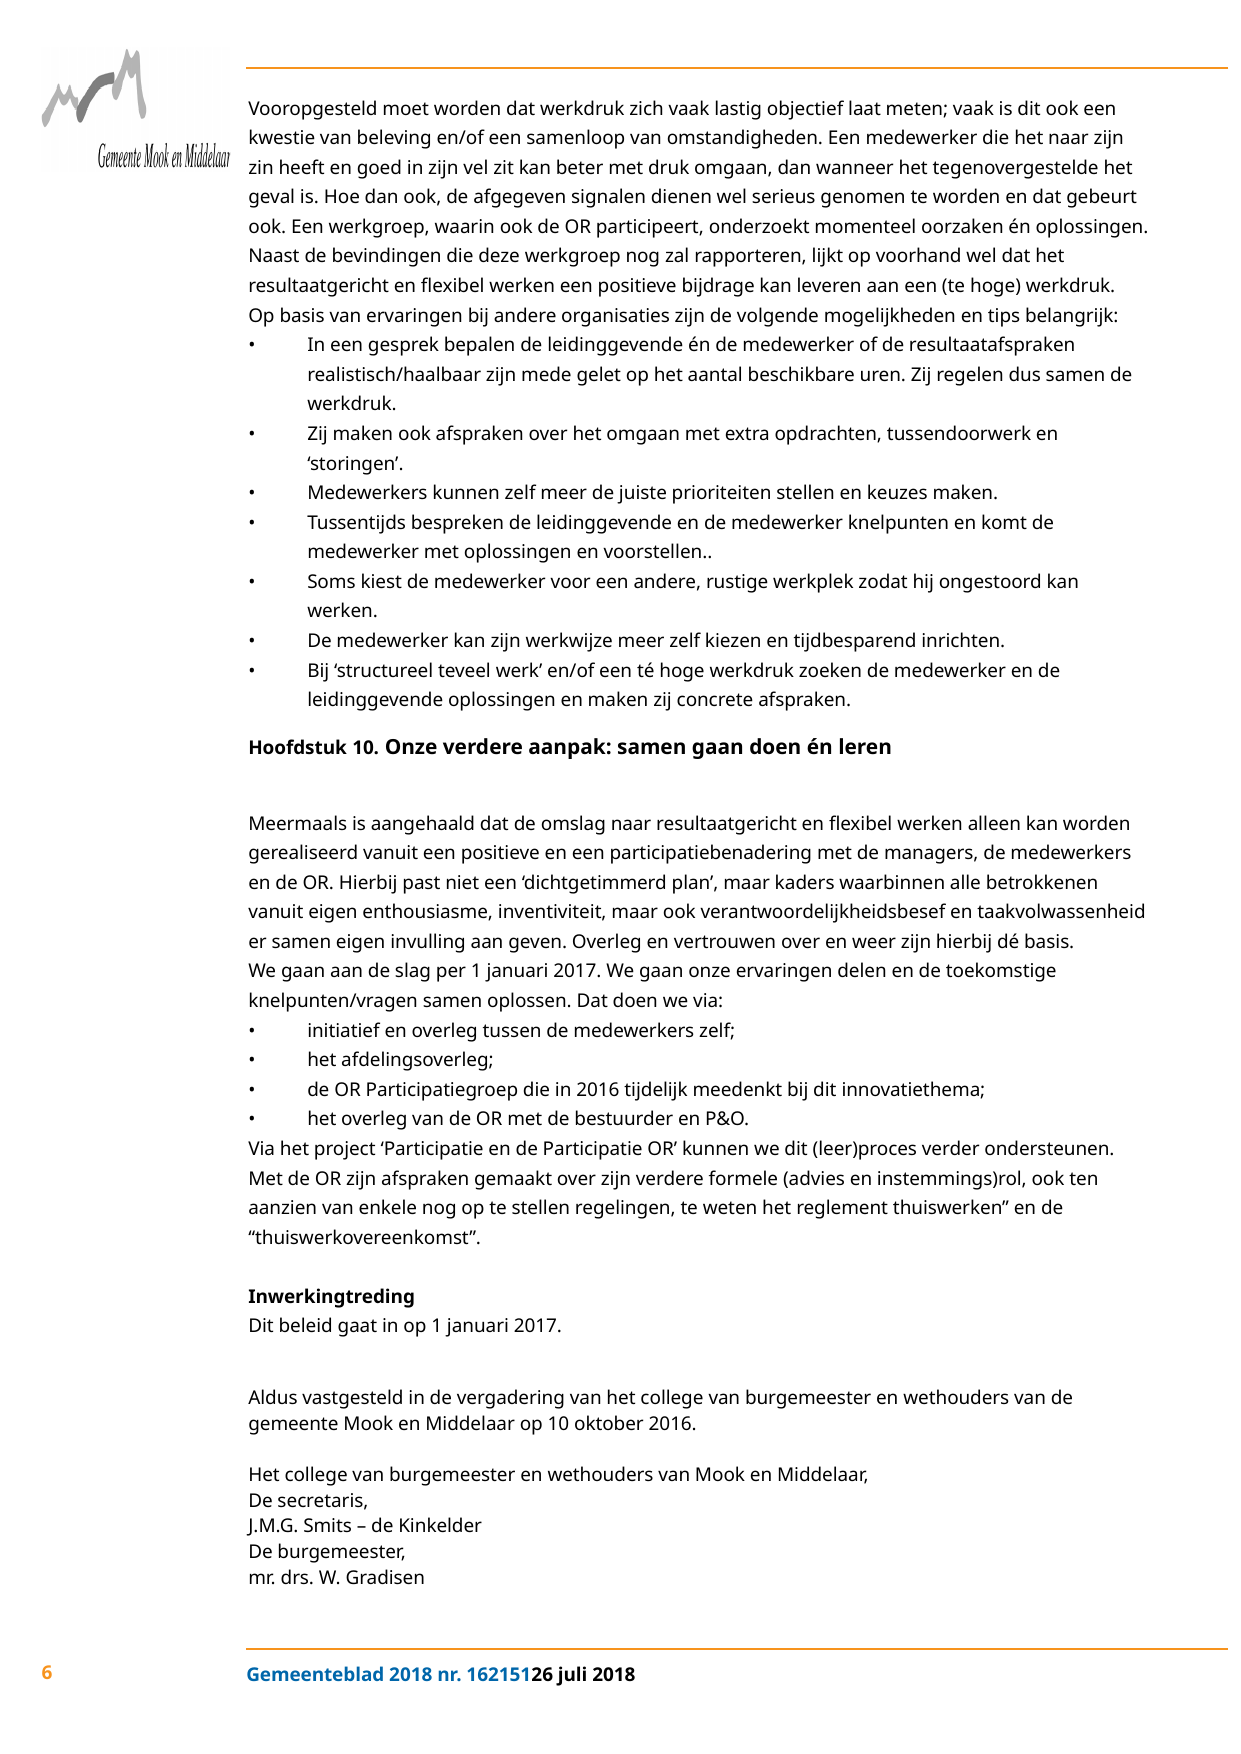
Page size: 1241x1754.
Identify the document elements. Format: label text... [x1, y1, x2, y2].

list In een gesprek bepalen de leidinggevende én de medewerker of de resultaatafspraken realistisch/haalbaar zijn mede gelet op het aantal beschikbare uren. Zij regelen dus samen de werkdruk. [248, 331, 1152, 416]
text Aldus vastgesteld in de vergadering van het college van burgemeester en wethouders van de gemeente Mook en Middelaar op 10 oktober 2016. [248, 1384, 1152, 1436]
text Hoofdstuk 10. Onze verdere aanpak: samen gaan doen én leren [248, 732, 1152, 761]
text Vooropgesteld moet worden dat werkdruk zich vaak lastig objectief laat meten; vaak is dit ook een kwestie van beleving en/of een samenloop van omstandigheden. Een medewerker die het naar zijn zin heeft en goed in zijn vel zit kan beter met druk omgaan, dan wanneer het tegenovergestelde het geval is. Hoe dan ook, de afgegeven signalen dienen wel serieus genomen te worden en dat gebeurt ook. Een werkgroep, waarin ook de OR participeert, onderzoekt momenteel oorzaken én oplossingen. [248, 95, 1152, 239]
text Naast de bevindingen die deze werkgroep nog zal rapporteren, lijkt op voorhand wel dat het resultaatgericht en flexibel werken een positieve bijdrage kan leveren aan een (te hoge) werkdruk. [248, 243, 1152, 298]
list Bij ‘structureel teveel werk’ en/of een té hoge werkdruk zoeken de medewerker en de leidinggevende oplossingen en maken zij concrete afspraken. [248, 657, 1152, 712]
picture [41, 47, 231, 172]
text Inwerkingtreding [248, 1283, 1152, 1309]
list de OR Participatiegroep die in 2016 tijdelijk meedenkt bij dit innovatiethema; [248, 1076, 1152, 1102]
list Medewerkers kunnen zelf meer de juiste prioriteiten stellen en keuzes maken. [248, 479, 1152, 505]
list Zij maken ook afspraken over het omgaan met extra opdrachten, tussendoorwerk en ‘storingen’. [248, 420, 1152, 476]
list het overleg van de OR met de bestuurder en P&O. [248, 1106, 1152, 1131]
list De medewerker kan zijn werkwijze meer zelf kiezen en tijdbesparend inrichten. [248, 627, 1152, 653]
list Soms kiest de medewerker voor een andere, rustige werkplek zodat hij ongestoord kan werken. [248, 568, 1152, 623]
list het afdelingsoverleg; [248, 1046, 1152, 1072]
text J.M.G. Smits – de Kinkelder [248, 1513, 1152, 1538]
text De burgemeester, [248, 1538, 1152, 1564]
text Via het project ‘Participatie en de Participatie OR’ kunnen we dit (leer)proces verder ondersteunen. [248, 1135, 1152, 1161]
text Met de OR zijn afspraken gemaakt over zijn verdere formele (advies en instemmings)rol, ook ten aanzien van enkele nog op te stellen regelingen, te weten het reglement thuiswerken” en de “thuiswerkovereenkomst”. [248, 1165, 1152, 1250]
text De secretaris, [248, 1487, 1152, 1513]
text We gaan aan de slag per 1 januari 2017. We gaan onze ervaringen delen en de toekomstige knelpunten/vragen samen oplossen. Dat doen we via: [248, 958, 1152, 1013]
text Op basis van ervaringen bij andere organisaties zijn de volgende mogelijkheden en tips belangrijk: [248, 302, 1152, 328]
list initiatief en overleg tussen de medewerkers zelf; [248, 1017, 1152, 1043]
text Het college van burgemeester en wethouders van Mook en Middelaar, [248, 1461, 1152, 1487]
list Tussentijds bespreken de leidinggevende en de medewerker knelpunten en komt de medewerker met oplossingen en voorstellen.. [248, 509, 1152, 564]
text mr. drs. W. Gradisen [248, 1564, 1152, 1590]
text Meermaals is aangehaald dat de omslag naar resultaatgericht en flexibel werken alleen kan worden gerealiseerd vanuit een positieve en een participatiebenadering met de managers, de medewerkers en de OR. Hierbij past niet een ‘dichtgetimmerd plan’, maar kaders waarbinnen alle betrokkenen vanuit eigen enthousiasme, inventiviteit, maar ook verantwoordelijkheidsbesef en taakvolwassenheid er samen eigen invulling aan geven. Overleg en vertrouwen over en weer zijn hierbij dé basis. [248, 810, 1152, 954]
text Dit beleid gaat in op 1 januari 2017. [248, 1313, 1152, 1338]
